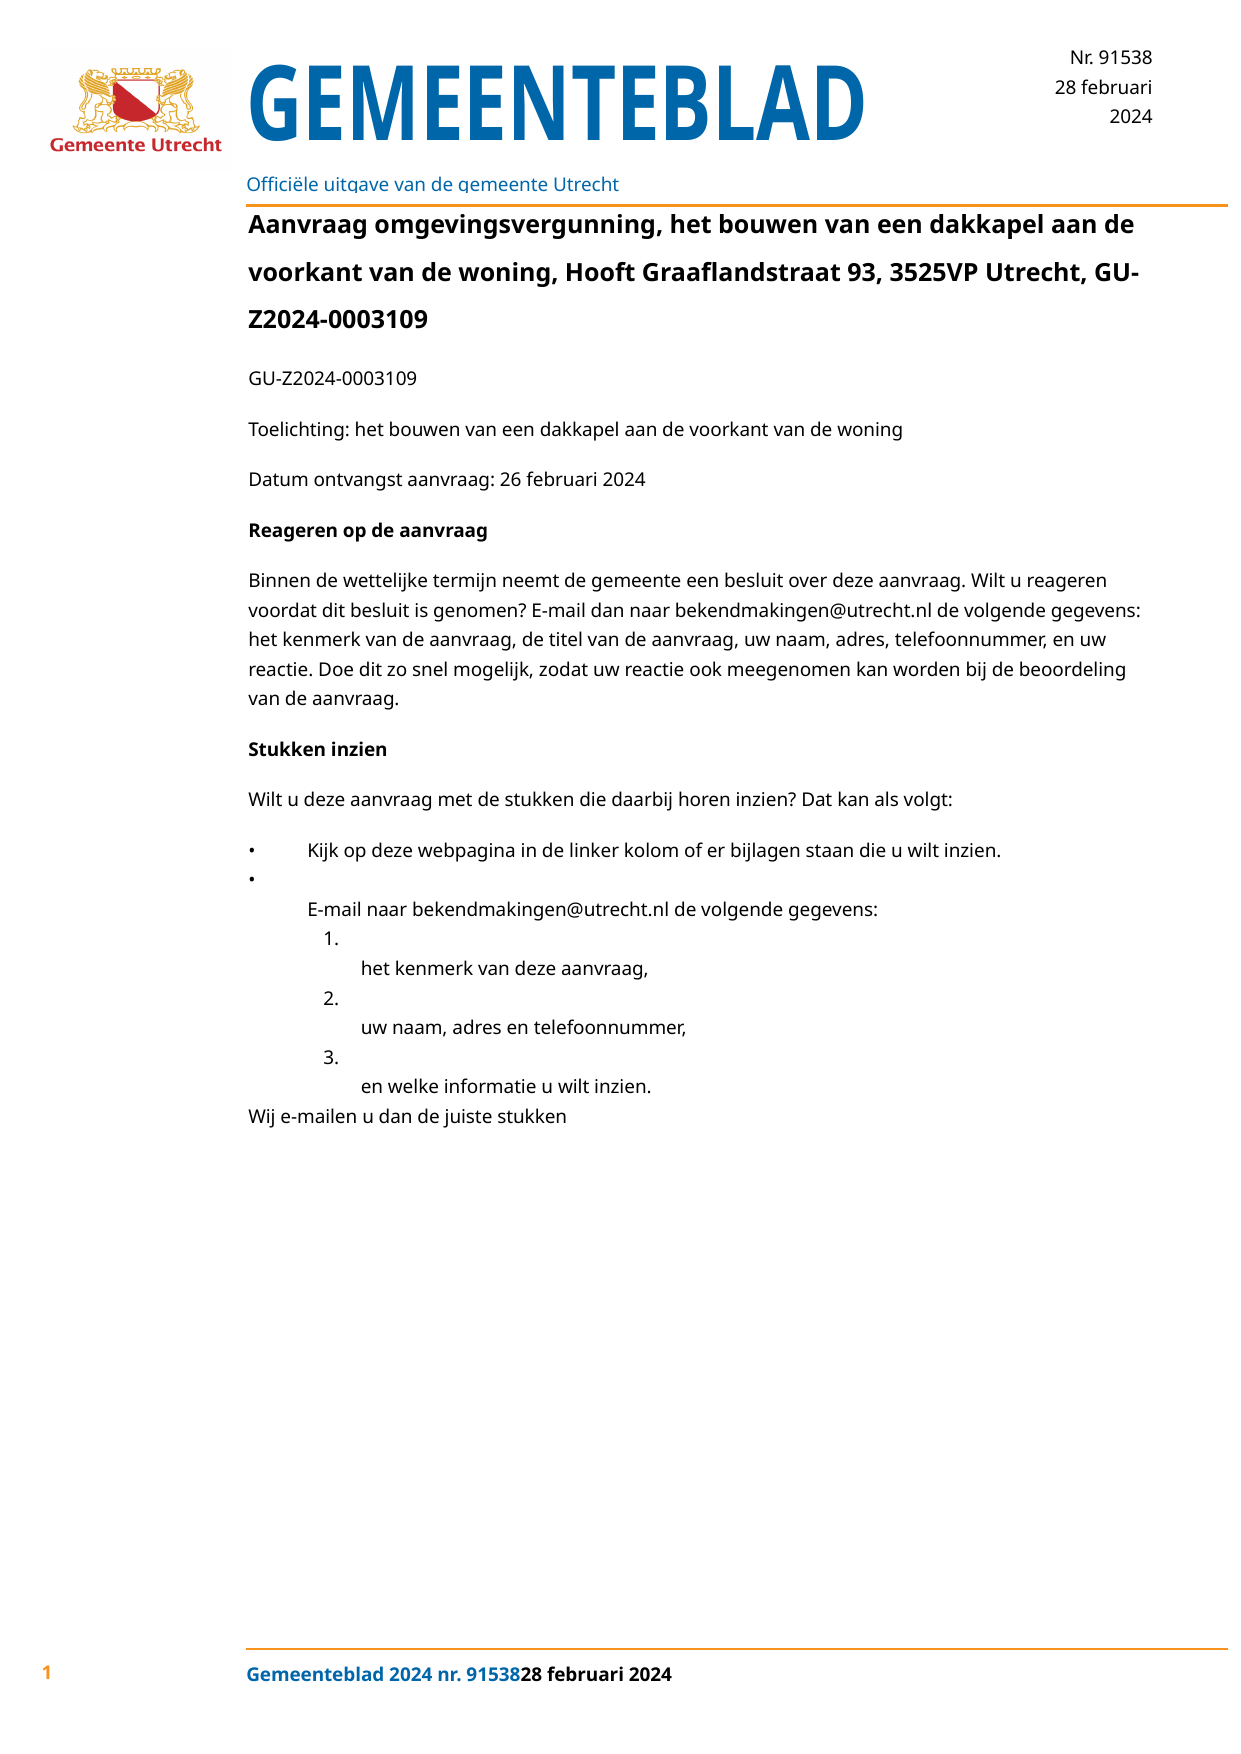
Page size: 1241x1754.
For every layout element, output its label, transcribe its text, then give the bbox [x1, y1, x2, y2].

text Reageren op de aanvraag [248, 517, 1152, 542]
list uw naam, adres en telefoonnummer, [323, 1014, 1152, 1040]
text Datum ontvangst aanvraag: 26 februari 2024 [248, 466, 1152, 492]
text Wilt u deze aanvraag met de stukken die daarbij horen inzien? Dat kan als volgt: [248, 786, 1152, 812]
text GU-Z2024-0003109 [248, 366, 1152, 391]
text Binnen de wettelijke termijn neemt de gemeente een besluit over deze aanvraag. Wilt u reageren voordat dit besluit is genomen? E-mail dan naar bekendmakingen@utrecht.nl de volgende gegevens: het kenmerk van de aanvraag, de titel van de aanvraag, uw naam, adres, telefoonnummer, en uw reactie. Doe dit zo snel mogelijk, zodat uw reactie ook meegenomen kan worden bij de beoordeling van de aanvraag. [248, 567, 1152, 711]
text Stukken inzien [248, 736, 1152, 762]
list het kenmerk van deze aanvraag, [323, 955, 1152, 981]
text Toelichting: het bouwen van een dakkapel aan de voorkant van de woning [248, 416, 1152, 442]
text Wij e-mailen u dan de juiste stukken [248, 1103, 1152, 1129]
text Aanvraag omgevingsvergunning, het bouwen van een dakkapel aan de voorkant van de woning, Hooft Graaflandstraat 93, 3525VP Utrecht, GU-Z2024-0003109 [248, 207, 1152, 336]
list Kijk op deze webpagina in de linker kolom of er bijlagen staan die u wilt inzien. [248, 837, 1152, 862]
list E-mail naar bekendmakingen@utrecht.nl de volgende gegevens: [248, 896, 1152, 922]
list en welke informatie u wilt inzien. [323, 1073, 1152, 1099]
picture [41, 47, 231, 172]
